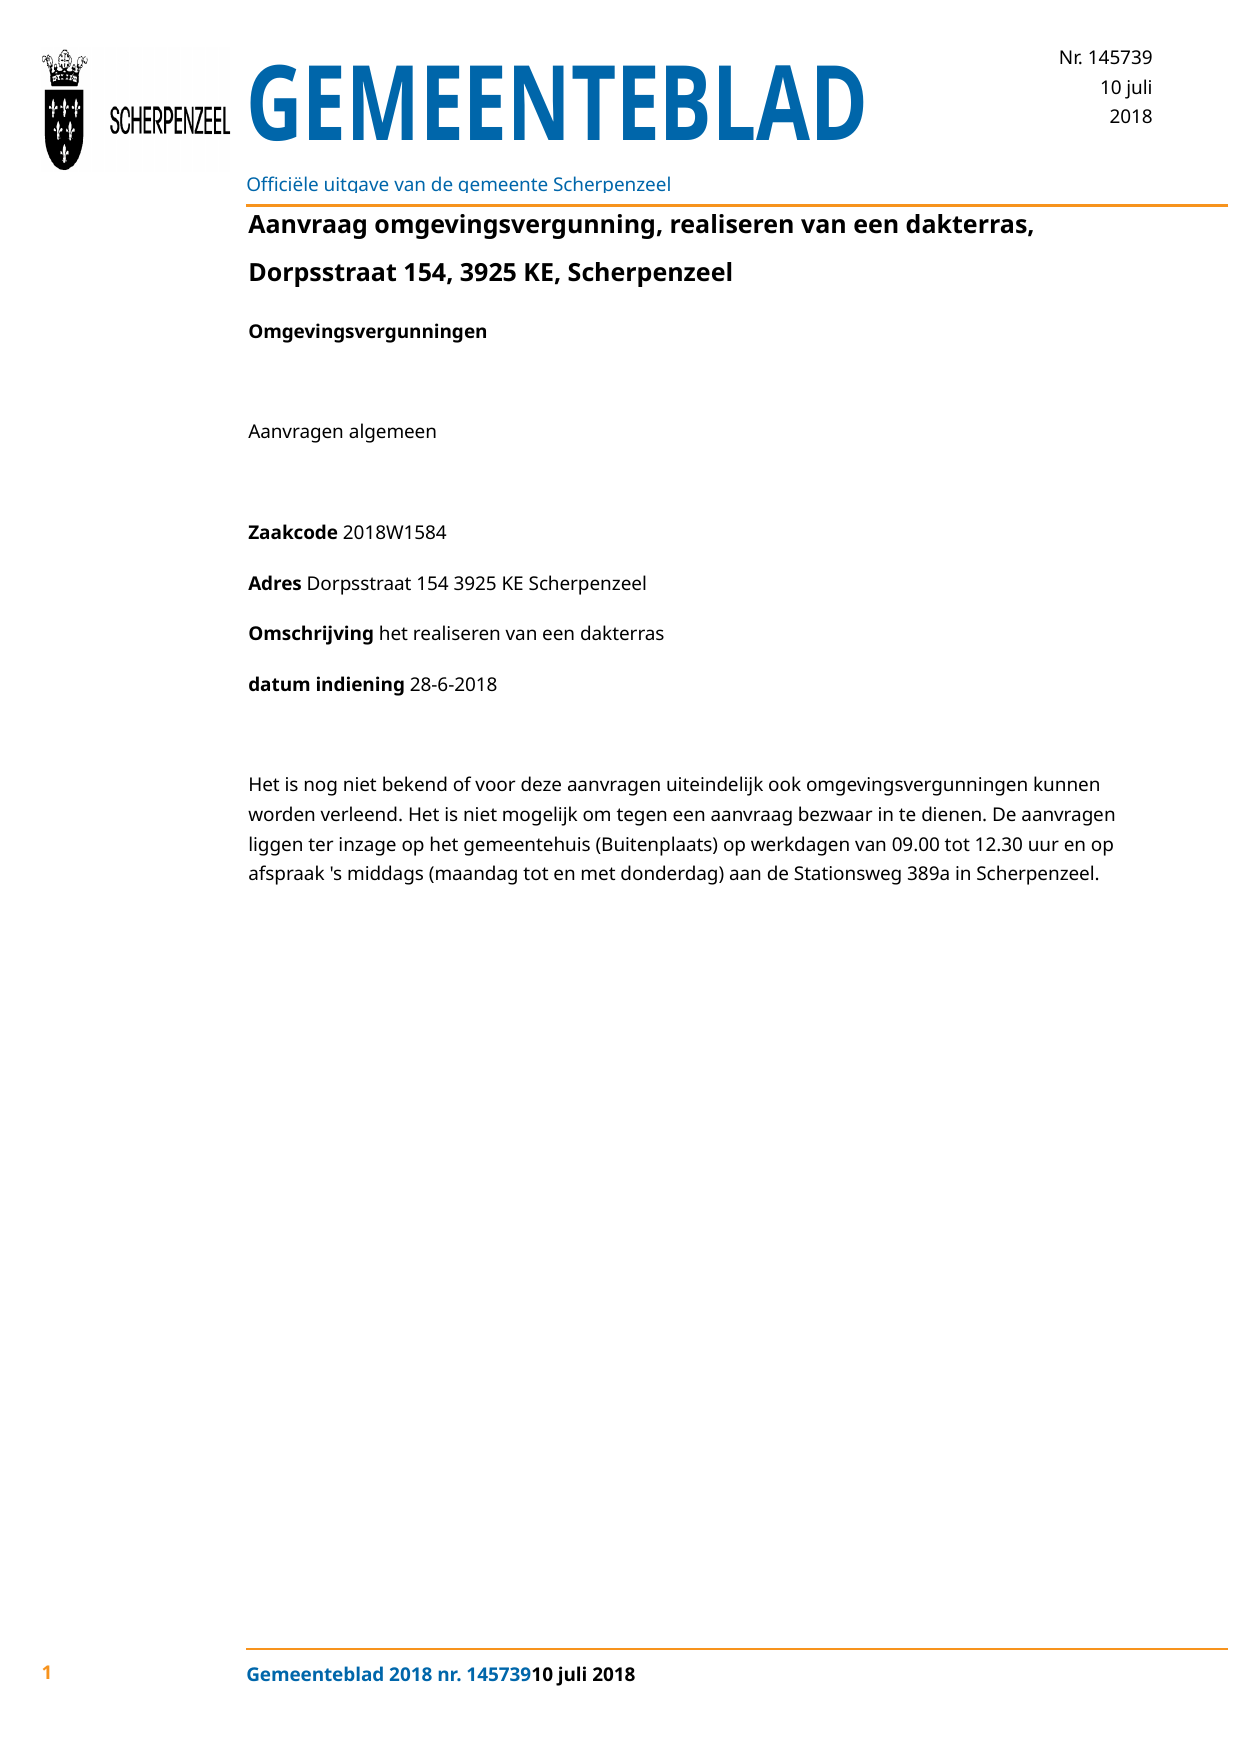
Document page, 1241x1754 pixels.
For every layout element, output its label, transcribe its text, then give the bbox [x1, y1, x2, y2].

text Zaakcode 2018W1584 [248, 519, 1152, 545]
text Aanvragen algemeen [248, 419, 1152, 444]
text Omschrijving het realiseren van een dakterras [248, 620, 1152, 646]
text Adres Dorpsstraat 154 3925 KE Scherpenzeel [248, 570, 1152, 596]
text Aanvraag omgevingsvergunning, realiseren van een dakterras, Dorpsstraat 154, 3925 KE, Scherpenzeel [248, 207, 1152, 288]
text datum indiening 28-6-2018 [248, 671, 1152, 697]
text Het is nog niet bekend of voor deze aanvragen uiteindelijk ook omgevingsvergunningen kunnen worden verleend. Het is niet mogelijk om tegen een aanvraag bezwaar in te dienen. De aanvragen liggen ter inzage op het gemeentehuis (Buitenplaats) op werkdagen van 09.00 tot 12.30 uur en op afspraak 's middags (maandag tot en met donderdag) aan de Stationsweg 389a in Scherpenzeel. [248, 772, 1152, 886]
picture [41, 47, 231, 172]
text Omgevingsvergunningen [248, 318, 1152, 344]
